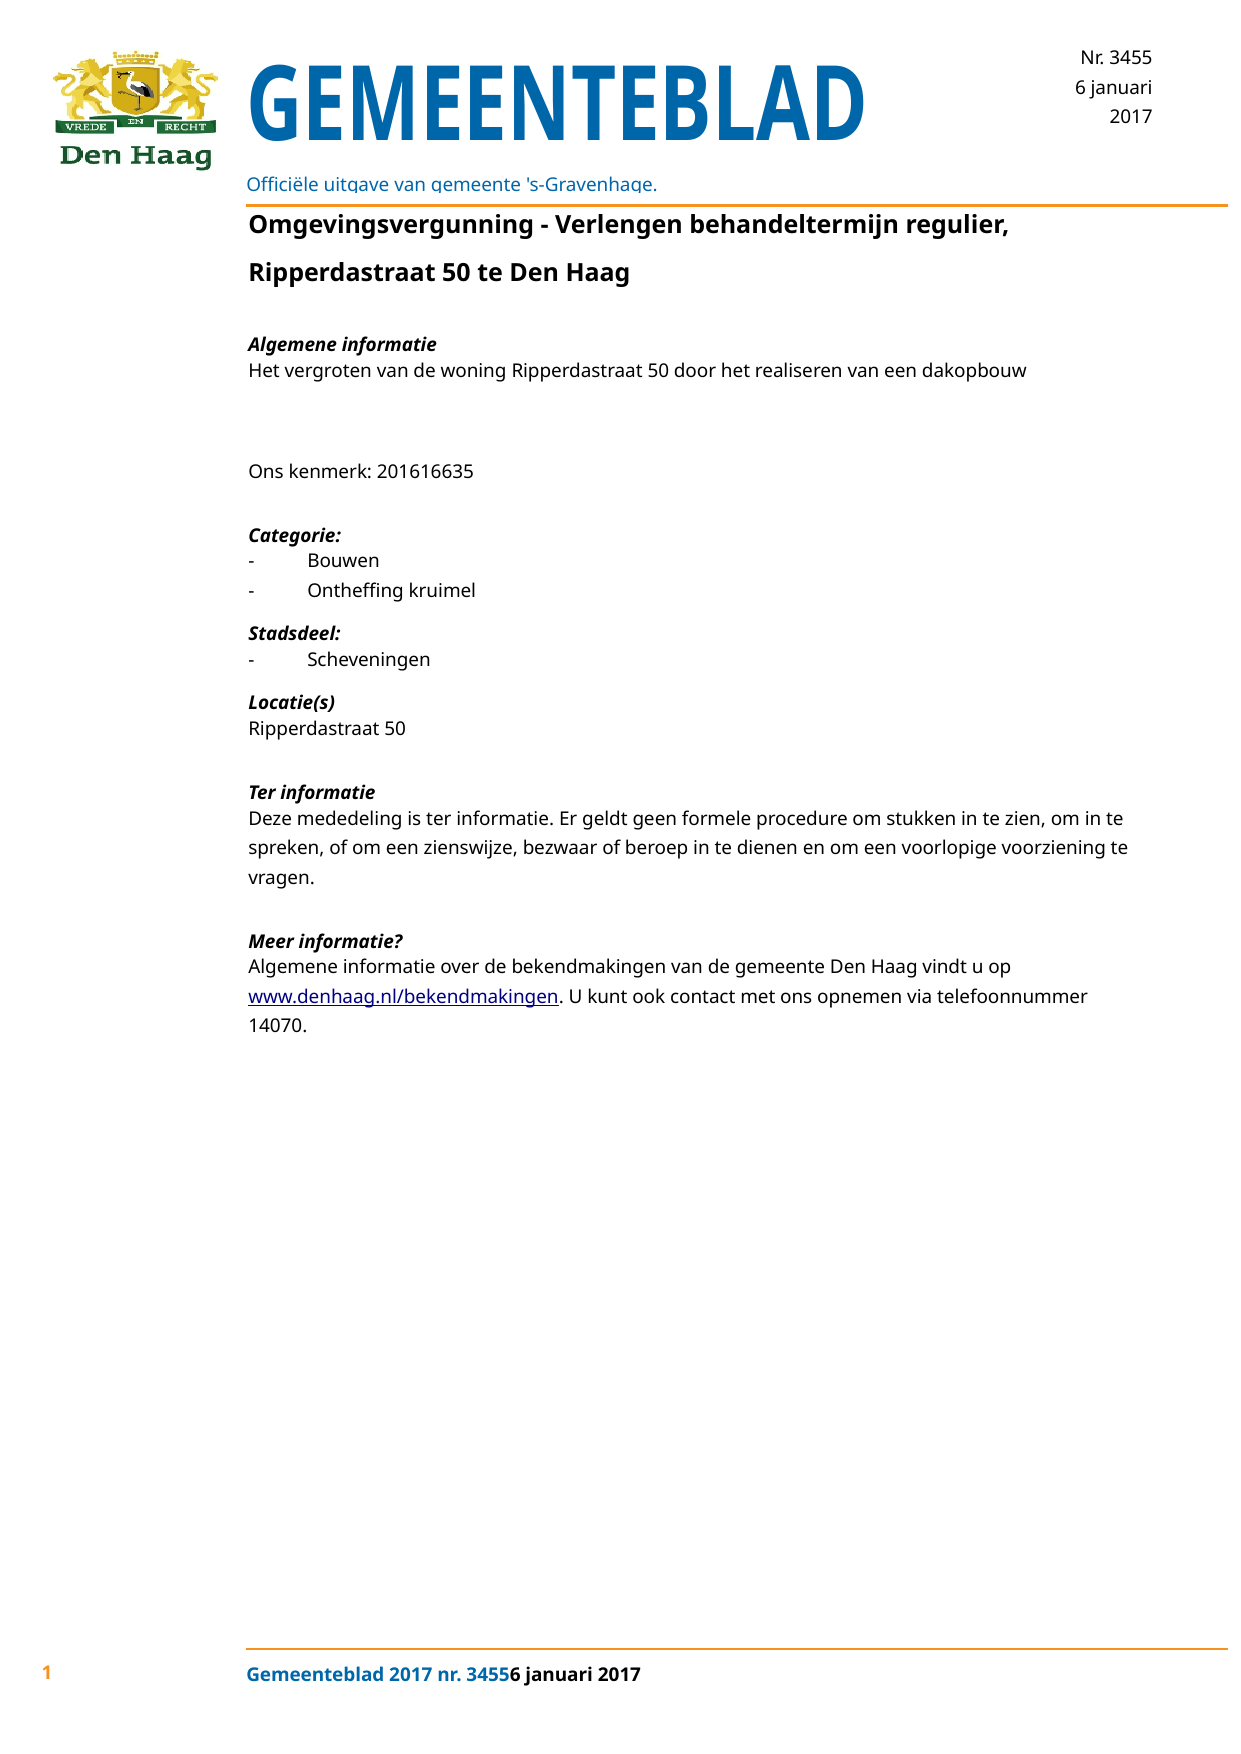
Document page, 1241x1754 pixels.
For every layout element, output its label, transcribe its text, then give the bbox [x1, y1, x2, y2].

text Deze mededeling is ter informatie. Er geldt geen formele procedure om stukken in te zien, om in te spreken, of om een zienswijze, bezwaar of beroep in te dienen en om een voorlopige voorziening te vragen. [248, 805, 1152, 889]
text Meer informatie? [248, 928, 1152, 953]
text Algemene informatie over de bekendmakingen van de gemeente Den Haag vindt u op www.denhaag.nl/bekendmakingen. U kunt ook contact met ons opnemen via telefoonnummer 14070. [248, 953, 1152, 1038]
text Algemene informatie [248, 331, 1152, 357]
text Ter informatie [248, 779, 1152, 805]
text Ons kenmerk: 201616635 [248, 458, 1152, 484]
text Categorie: [248, 522, 1152, 548]
list Ontheffing kruimel [248, 577, 1152, 603]
text Ripperdastraat 50 [248, 715, 1152, 741]
text Stadsdeel: [248, 620, 1152, 646]
text Het vergroten van de woning Ripperdastraat 50 door het realiseren van een dakopbouw [248, 357, 1152, 383]
text Locatie(s) [248, 689, 1152, 715]
text Omgevingsvergunning - Verlengen behandeltermijn regulier, Ripperdastraat 50 te Den Haag [248, 207, 1152, 288]
list Scheveningen [248, 646, 1152, 672]
list Bouwen [248, 548, 1152, 573]
picture [41, 47, 231, 172]
